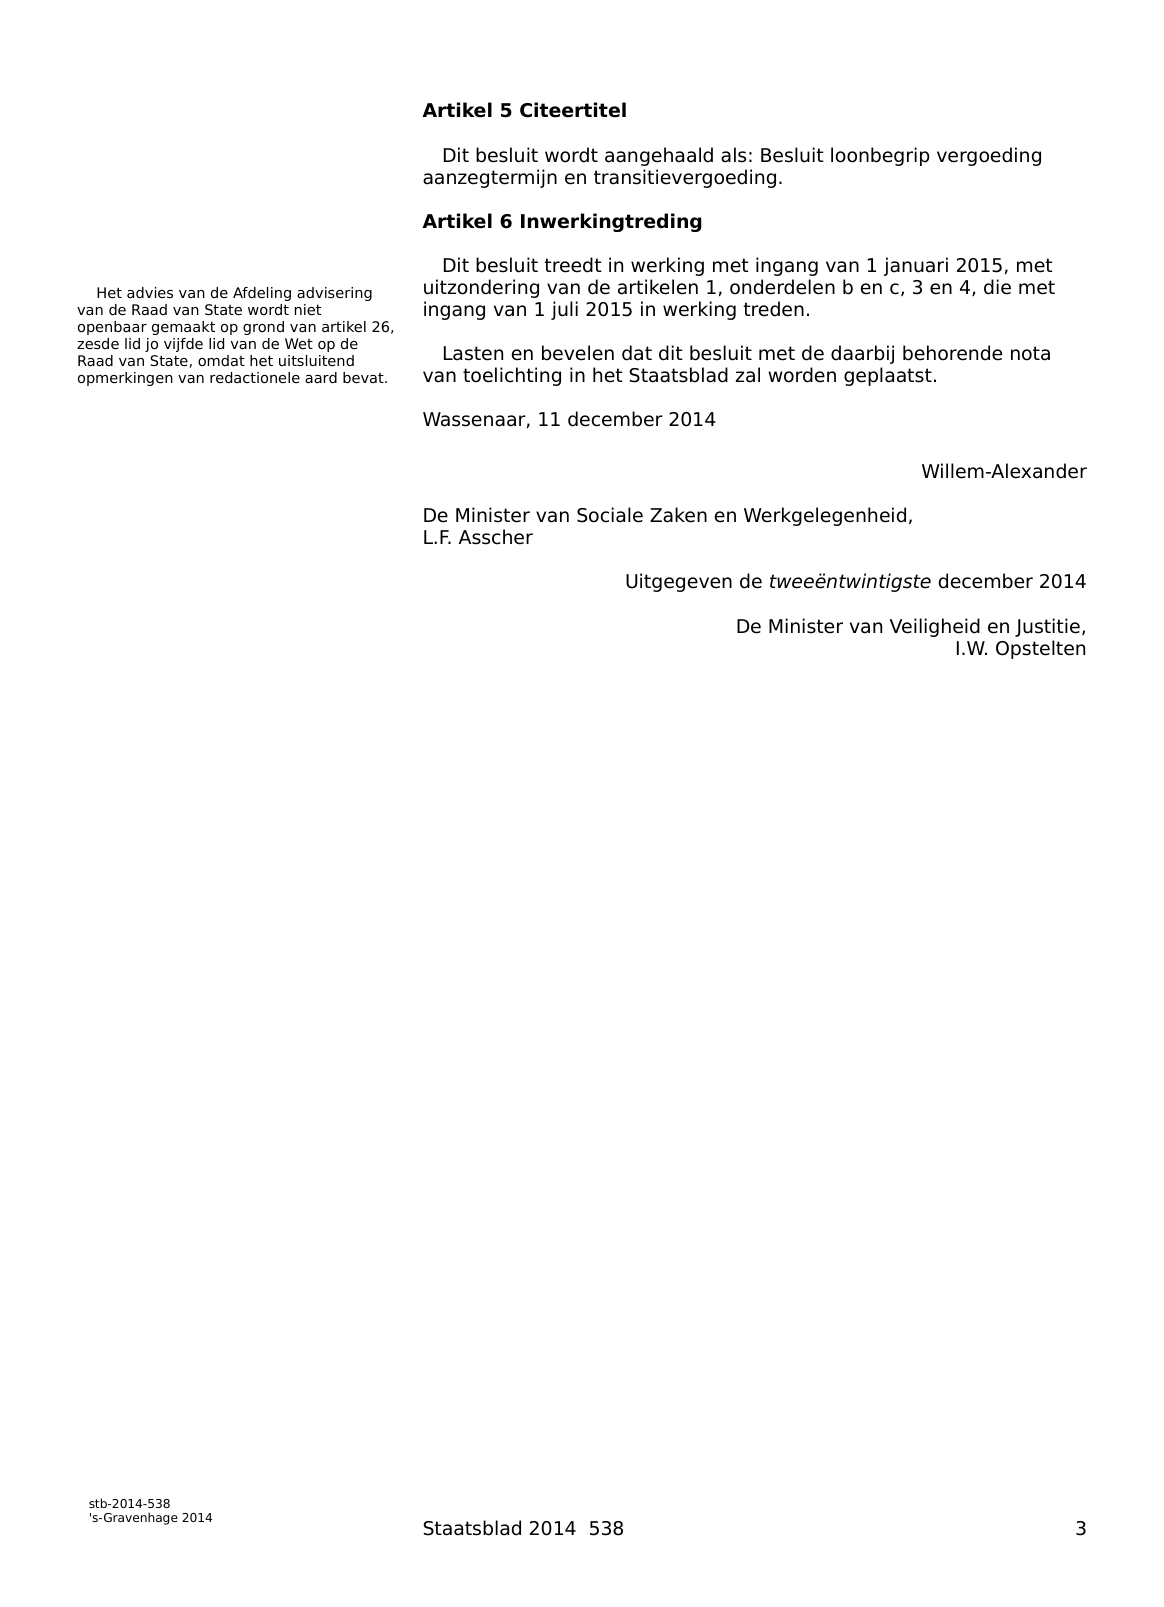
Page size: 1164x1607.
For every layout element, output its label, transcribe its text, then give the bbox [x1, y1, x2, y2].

text Lasten en bevelen dat dit besluit met de daarbij behorende nota van toelichting in het Staatsblad zal worden geplaatst. [422, 343, 1087, 387]
text Willem-Alexander [422, 461, 1087, 483]
text 's-Gravenhage 2014 [88, 1511, 323, 1525]
text Het advies van de Afdeling advisering van de Raad van State wordt niet openbaar gemaakt op grond van artikel 26, zesde lid jo vijfde lid van de Wet op de Raad van State, omdat het uitsluitend opmerkingen van redactionele aard bevat. [77, 285, 396, 387]
text Uitgegeven de tweeëntwintigste december 2014 [422, 571, 1087, 593]
text De Minister van Veiligheid en Justitie, I.W. Opstelten [422, 616, 1087, 659]
text Dit besluit treedt in werking met ingang van 1 januari 2015, met uitzondering van de artikelen 1, onderdelen b en c, 3 en 4, die met ingang van 1 juli 2015 in werking treden. [422, 255, 1087, 321]
subtitle Artikel 5 Citeertitel [422, 100, 1087, 122]
text Wassenaar, 11 december 2014 [422, 409, 1087, 431]
text De Minister van Sociale Zaken en Werkgelegenheid, L.F. Asscher [422, 505, 1087, 549]
text stb-2014-538 [88, 1497, 323, 1511]
subtitle Artikel 6 Inwerkingtreding [422, 211, 1087, 233]
text Dit besluit wordt aangehaald als: Besluit loonbegrip vergoeding aanzegtermijn en transitievergoeding. [422, 144, 1087, 188]
